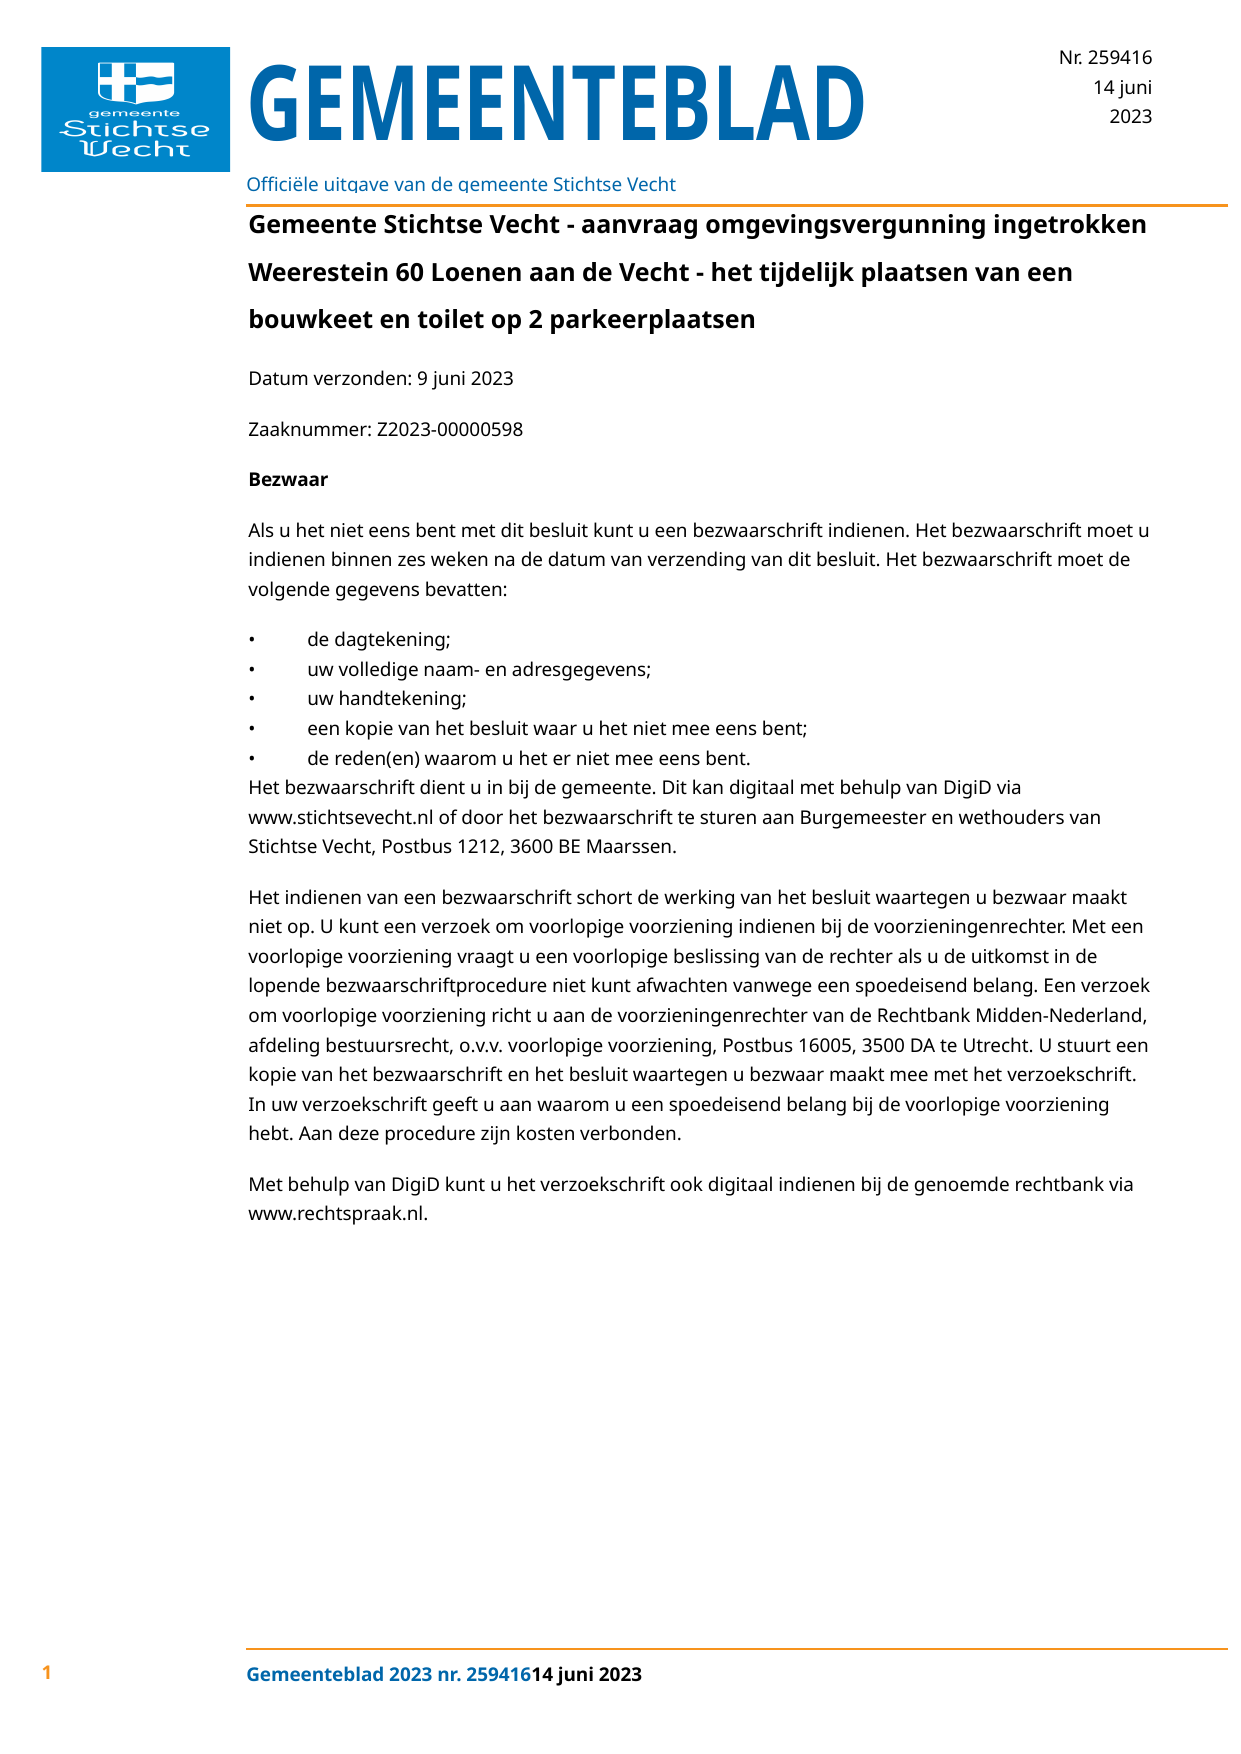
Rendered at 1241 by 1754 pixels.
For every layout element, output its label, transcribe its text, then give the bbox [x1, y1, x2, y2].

list de reden(en) waarom u het er niet mee eens bent. [248, 745, 1152, 770]
list uw handtekening; [248, 686, 1152, 711]
text Zaaknummer: Z2023-00000598 [248, 416, 1152, 442]
text Datum verzonden: 9 juni 2023 [248, 366, 1152, 391]
text Met behulp van DigiD kunt u het verzoekschrift ook digitaal indienen bij de genoemde rechtbank via www.rechtspraak.nl. [248, 1171, 1152, 1226]
list uw volledige naam- en adresgegevens; [248, 656, 1152, 682]
text Het indienen van een bezwaarschrift schort de werking van het besluit waartegen u bezwaar maakt niet op. U kunt een verzoek om voorlopige voorziening indienen bij de voorzieningenrechter. Met een voorlopige voorziening vraagt u een voorlopige beslissing van de rechter als u de uitkomst in de lopende bezwaarschriftprocedure niet kunt afwachten vanwege een spoedeisend belang. Een verzoek om voorlopige voorziening richt u aan de voorzieningenrechter van de Rechtbank Midden-Nederland, afdeling bestuursrecht, o.v.v. voorlopige voorziening, Postbus 16005, 3500 DA te Utrecht. U stuurt een kopie van het bezwaarschrift en het besluit waartegen u bezwaar maakt mee met het verzoekschrift. In uw verzoekschrift geeft u aan waarom u een spoedeisend belang bij de voorlopige voorziening hebt. Aan deze procedure zijn kosten verbonden. [248, 884, 1152, 1146]
list de dagtekening; [248, 626, 1152, 652]
picture [137, 63, 174, 103]
text Bezwaar [248, 466, 1152, 492]
list een kopie van het besluit waar u het niet mee eens bent; [248, 715, 1152, 741]
picture [99, 63, 135, 101]
text Gemeente Stichtse Vecht - aanvraag omgevingsvergunning ingetrokken Weerestein 60 Loenen aan de Vecht - het tijdelijk plaatsen van een bouwkeet en toilet op 2 parkeerplaatsen [248, 207, 1152, 336]
text Als u het niet eens bent met dit besluit kunt u een bezwaarschrift indienen. Het bezwaarschrift moet u indienen binnen zes weken na de datum van verzending van dit besluit. Het bezwaarschrift moet de volgende gegevens bevatten: [248, 517, 1152, 602]
text Het bezwaarschrift dient u in bij de gemeente. Dit kan digitaal met behulp van DigiD via www.stichtsevecht.nl of door het bezwaarschrift te sturen aan Burgemeester en wethouders van Stichtse Vecht, Postbus 1212, 3600 BE Maarssen. [248, 774, 1152, 859]
